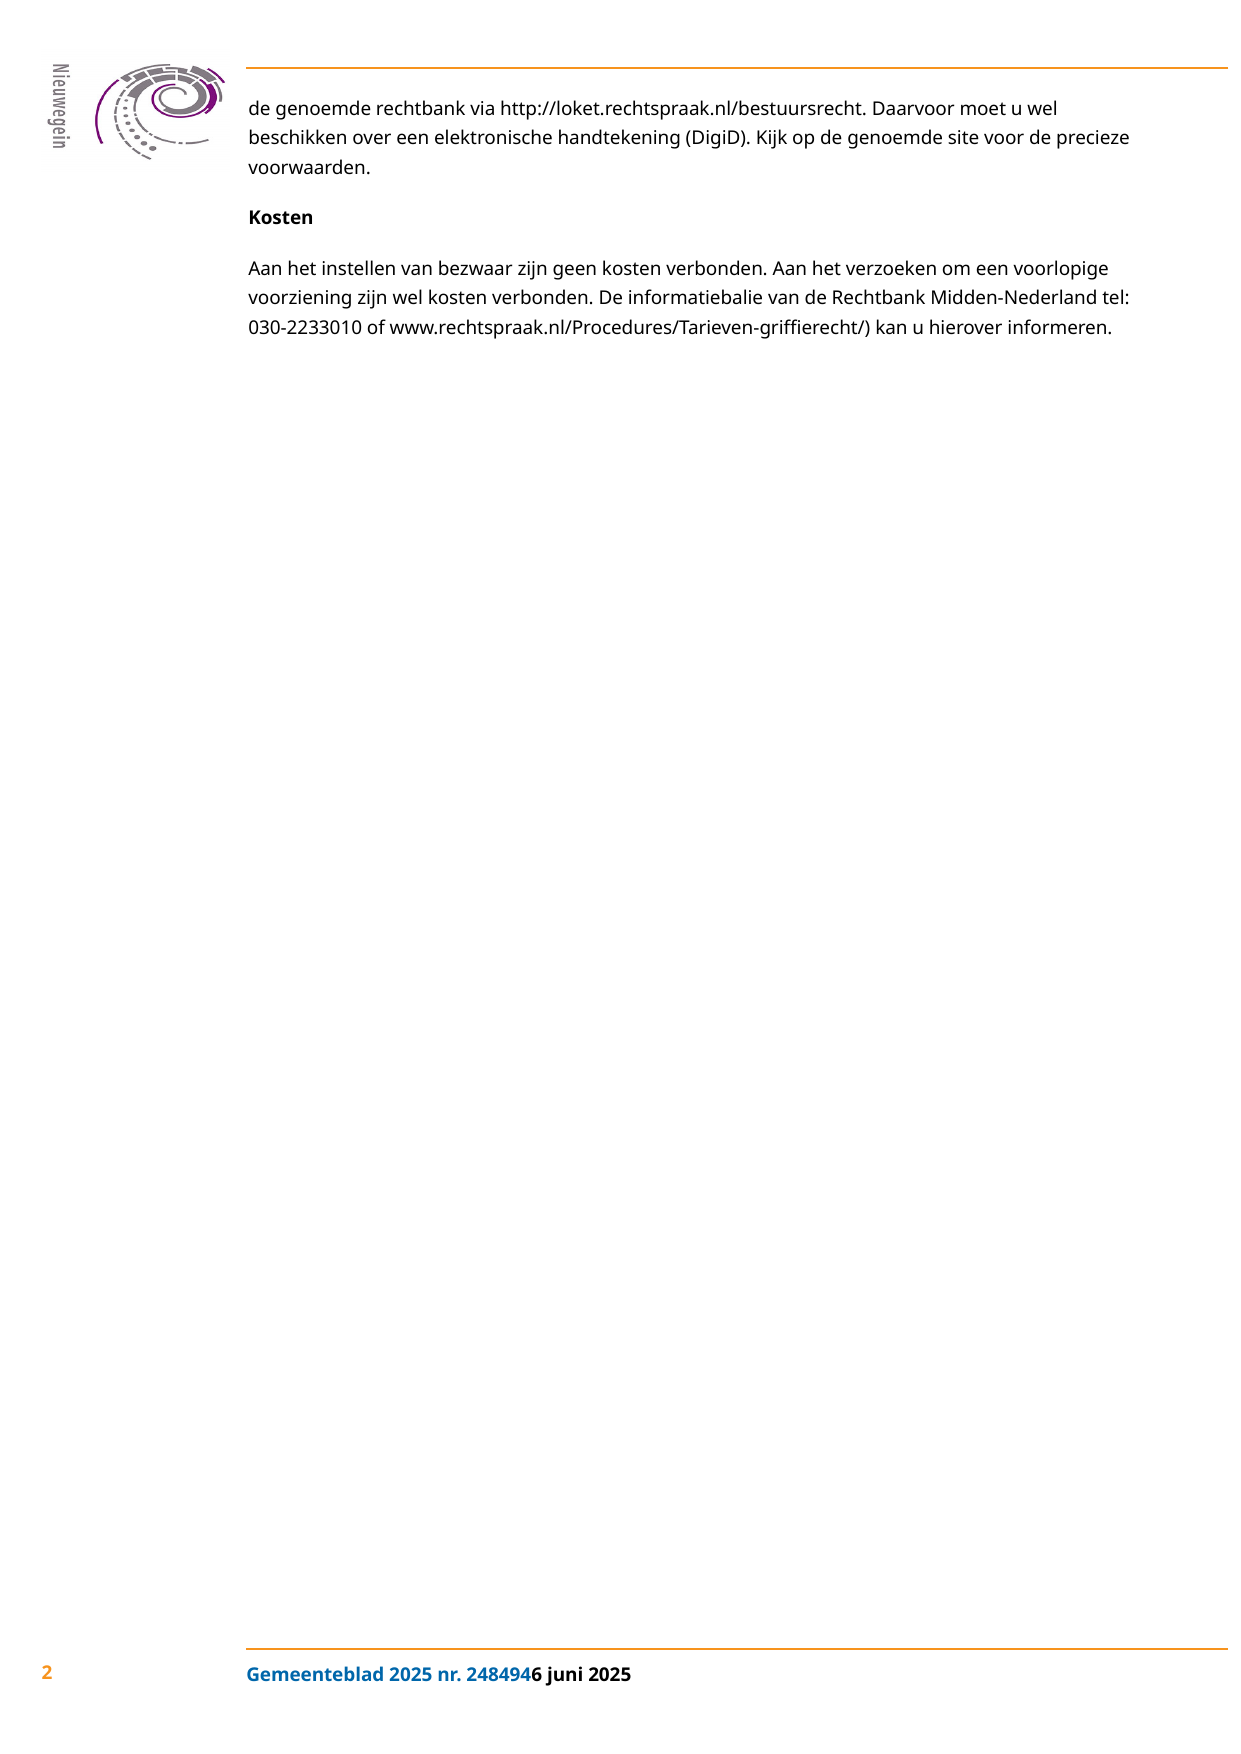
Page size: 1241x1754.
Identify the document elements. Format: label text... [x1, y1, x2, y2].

text Aan het instellen van bezwaar zijn geen kosten verbonden. Aan het verzoeken om een voorlopige voorziening zijn wel kosten verbonden. De informatiebalie van de Rechtbank Midden-Nederland tel: 030-2233010 of www.rechtspraak.nl/Procedures/Tarieven-griffierecht/) kan u hierover informeren. [248, 255, 1152, 340]
text Kosten [248, 204, 1152, 230]
text de genoemde rechtbank via http://loket.rechtspraak.nl/bestuursrecht. Daarvoor moet u wel beschikken over een elektronische handtekening (DigiD). Kijk op de genoemde site voor de precieze voorwaarden. [248, 95, 1152, 180]
picture [41, 47, 231, 172]
